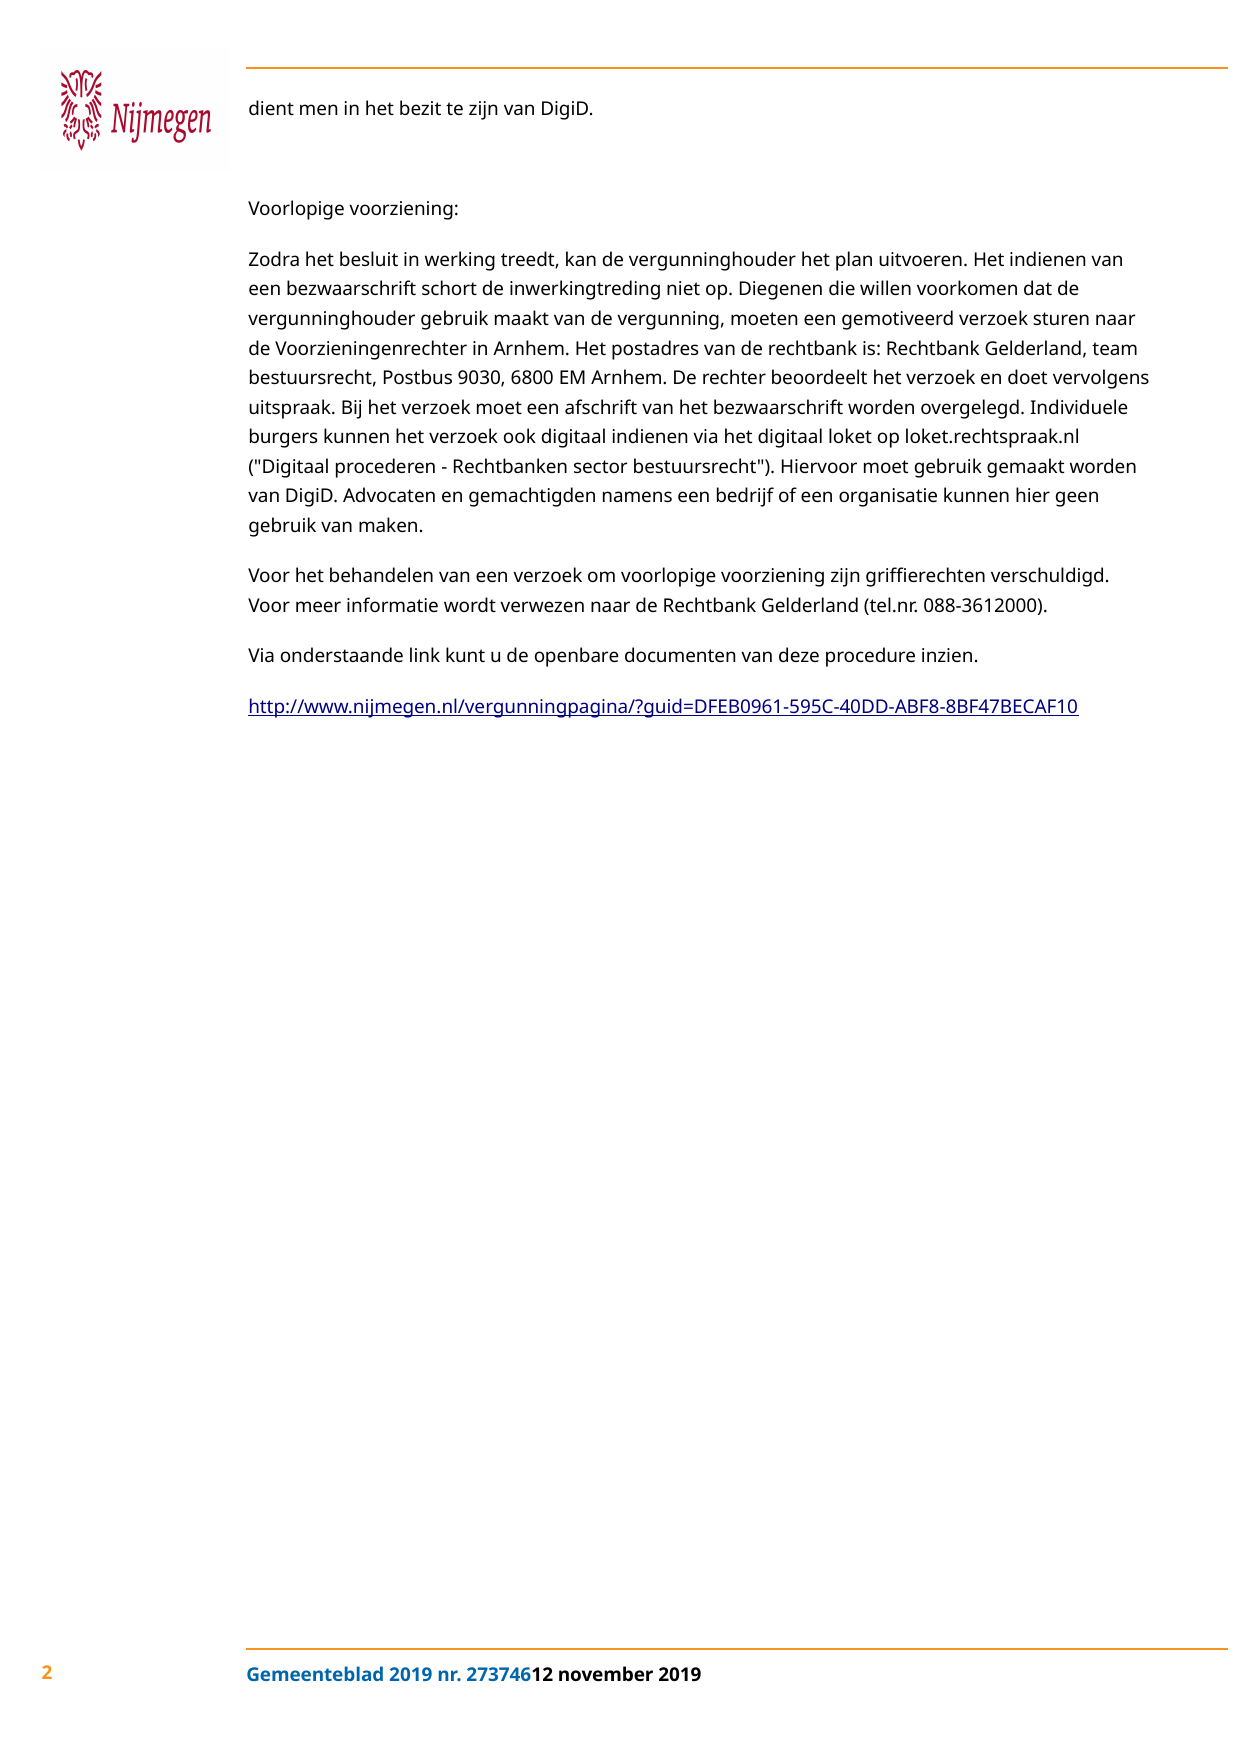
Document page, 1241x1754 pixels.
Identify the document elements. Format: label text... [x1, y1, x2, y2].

text dient men in het bezit te zijn van DigiD. [248, 95, 1152, 121]
text Voorlopige voorziening: [248, 196, 1152, 221]
text Voor het behandelen van een verzoek om voorlopige voorziening zijn griffierechten verschuldigd. Voor meer informatie wordt verwezen naar de Rechtbank Gelderland (tel.nr. 088-3612000). [248, 563, 1152, 618]
picture [41, 47, 231, 172]
text Via onderstaande link kunt u de openbare documenten van deze procedure inzien. [248, 643, 1152, 668]
text http://www.nijmegen.nl/vergunningpagina/?guid=DFEB0961-595C-40DD-ABF8-8BF47BECAF10 [248, 693, 1152, 719]
text Zodra het besluit in werking treedt, kan de vergunninghouder het plan uitvoeren. Het indienen van een bezwaarschrift schort de inwerkingtreding niet op. Diegenen die willen voorkomen dat de vergunninghouder gebruik maakt van de vergunning, moeten een gemotiveerd verzoek sturen naar de Voorzieningenrechter in Arnhem. Het postadres van de rechtbank is: Rechtbank Gelderland, team bestuursrecht, Postbus 9030, 6800 EM Arnhem. De rechter beoordeelt het verzoek en doet vervolgens uitspraak. Bij het verzoek moet een afschrift van het bezwaarschrift worden overgelegd. Individuele burgers kunnen het verzoek ook digitaal indienen via het digitaal loket op loket.rechtspraak.nl ("Digitaal procederen - Rechtbanken sector bestuursrecht"). Hiervoor moet gebruik gemaakt worden van DigiD. Advocaten en gemachtigden namens een bedrijf of een organisatie kunnen hier geen gebruik van maken. [248, 246, 1152, 538]
